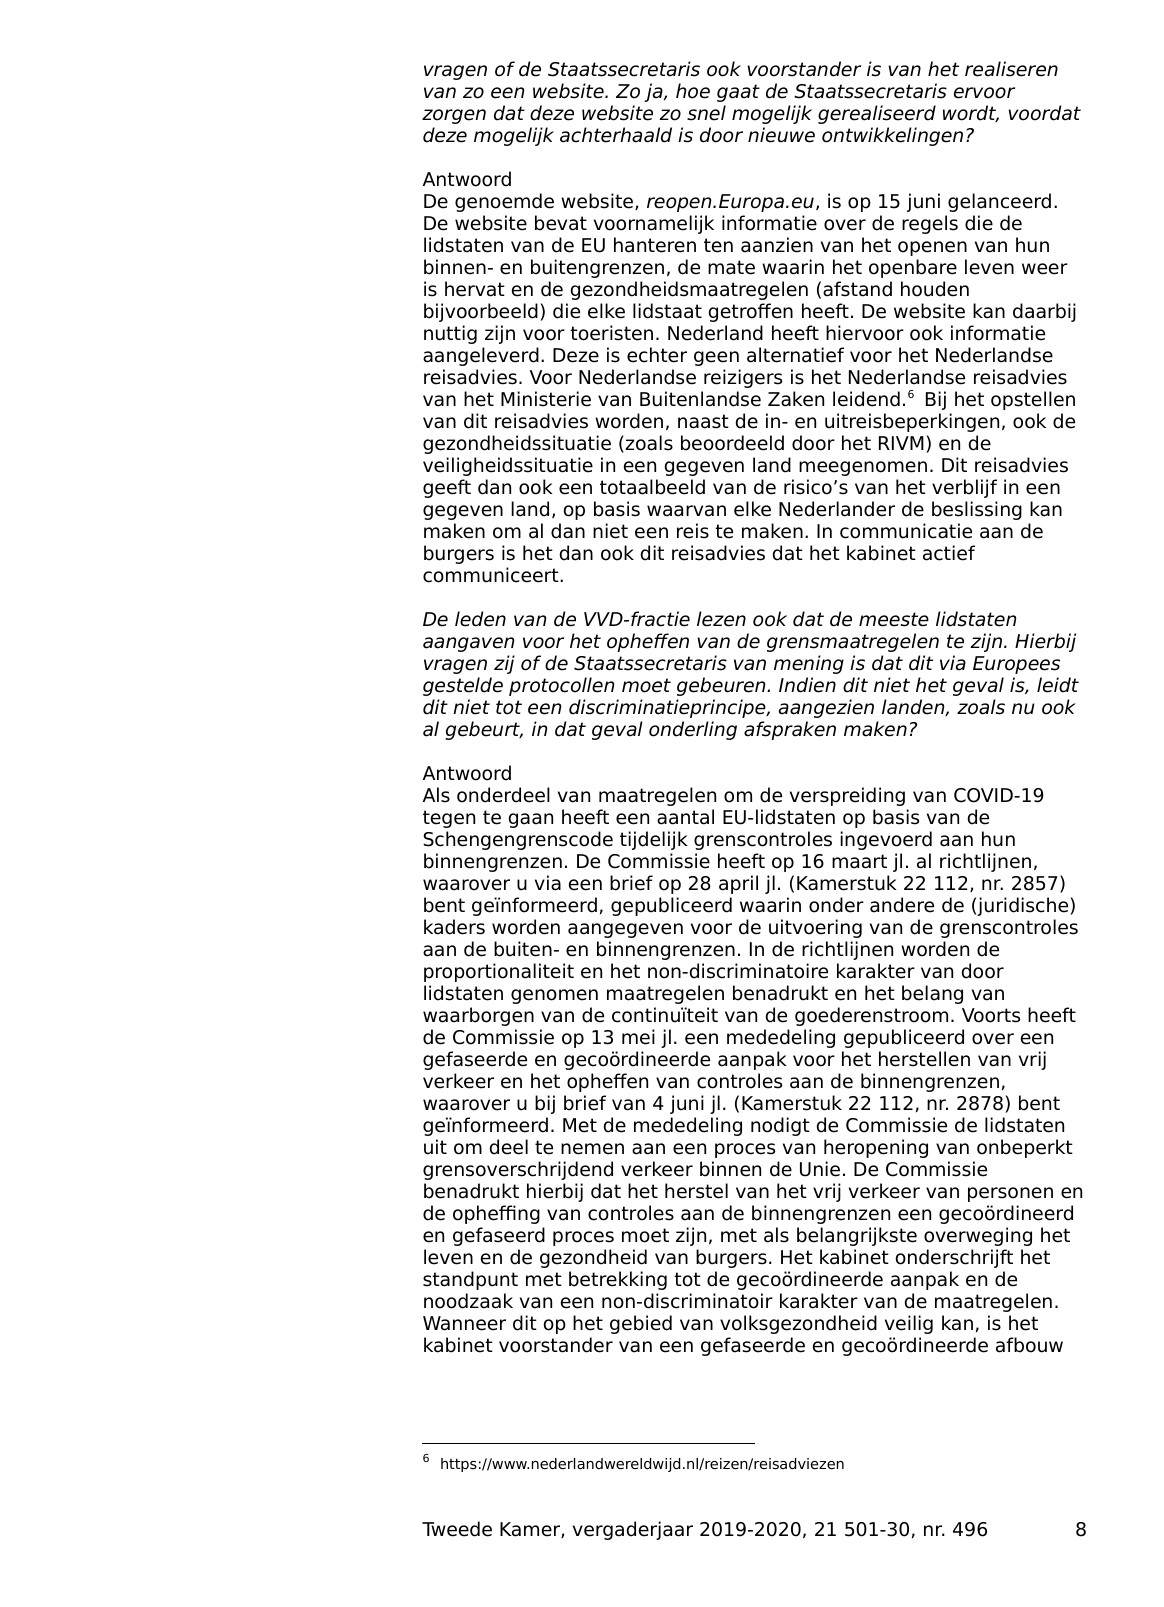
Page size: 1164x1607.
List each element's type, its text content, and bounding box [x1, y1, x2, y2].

text Antwoord [422, 763, 1087, 785]
text De genoemde website, reopen.Europa.eu, is op 15 juni gelanceerd. De website bevat voornamelijk informatie over de regels die de lidstaten van de EU hanteren ten aanzien van het openen van hun binnen- en buitengrenzen, de mate waarin het openbare leven weer is hervat en de gezondheidsmaatregelen (afstand houden bijvoorbeeld) die elke lidstaat getroffen heeft. De website kan daarbij nuttig zijn voor toeristen. Nederland heeft hiervoor ook informatie aangeleverd. Deze is echter geen alternatief voor het Nederlandse reisadvies. Voor Nederlandse reizigers is het Nederlandse reisadvies van het Ministerie van Buitenlandse Zaken leidend. Bij het opstellen van dit reisadvies worden, naast de in- en uitreisbeperkingen, ook de gezondheidssituatie (zoals beoordeeld door het RIVM) en de veiligheidssituatie in een gegeven land meegenomen. Dit reisadvies geeft dan ook een totaalbeeld van de risico’s van het verblijf in een gegeven land, op basis waarvan elke Nederlander de beslissing kan maken om al dan niet een reis te maken. In communicatie aan de burgers is het dan ook dit reisadvies dat het kabinet actief communiceert. [422, 191, 1087, 587]
text Als onderdeel van maatregelen om de verspreiding van COVID-19 tegen te gaan heeft een aantal EU-lidstaten op basis van de Schengengrenscode tijdelijk grenscontroles ingevoerd aan hun binnengrenzen. De Commissie heeft op 16 maart jl. al richtlijnen, waarover u via een brief op 28 april jl. (Kamerstuk 22 112, nr. 2857) bent geïnformeerd, gepubliceerd waarin onder andere de (juridische) kaders worden aangegeven voor de uitvoering van de grenscontroles aan de buiten- en binnengrenzen. In de richtlijnen worden de proportionaliteit en het non-discriminatoire karakter van door lidstaten genomen maatregelen benadrukt en het belang van waarborgen van de continuïteit van de goederenstroom. Voorts heeft de Commissie op 13 mei jl. een mededeling gepubliceerd over een gefaseerde en gecoördineerde aanpak voor het herstellen van vrij verkeer en het opheffen van controles aan de binnengrenzen, waarover u bij brief van 4 juni jl. (Kamerstuk 22 112, nr. 2878) bent geïnformeerd. Met de mededeling nodigt de Commissie de lidstaten uit om deel te nemen aan een proces van heropening van onbeperkt grensoverschrijdend verkeer binnen de Unie. De Commissie benadrukt hierbij dat het herstel van het vrij verkeer van personen en de opheffing van controles aan de binnengrenzen een gecoördineerd en gefaseerd proces moet zijn, met als belangrijkste overweging het leven en de gezondheid van burgers. Het kabinet onderschrijft het standpunt met betrekking tot de gecoördineerde aanpak en de noodzaak van een non-discriminatoir karakter van de maatregelen. Wanneer dit op het gebied van volksgezondheid veilig kan, is het kabinet voorstander van een gefaseerde en gecoördineerde afbouw [422, 785, 1087, 1356]
text De leden van de VVD-fractie lezen ook dat de meeste lidstaten aangaven voor het opheffen van de grensmaatregelen te zijn. Hierbij vragen zij of de Staatssecretaris van mening is dat dit via Europees gestelde protocollen moet gebeuren. Indien dit niet het geval is, leidt dit niet tot een discriminatieprincipe, aangezien landen, zoals nu ook al gebeurt, in dat geval onderling afspraken maken? [422, 609, 1087, 741]
text https://www.nederlandwereldwijd.nl/reizen/reisadviezen [422, 1452, 1087, 1474]
text vragen of de Staatssecretaris ook voorstander is van het realiseren van zo een website. Zo ja, hoe gaat de Staatssecretaris ervoor zorgen dat deze website zo snel mogelijk gerealiseerd wordt, voordat deze mogelijk achterhaald is door nieuwe ontwikkelingen? [422, 59, 1087, 147]
text Antwoord [422, 169, 1087, 191]
